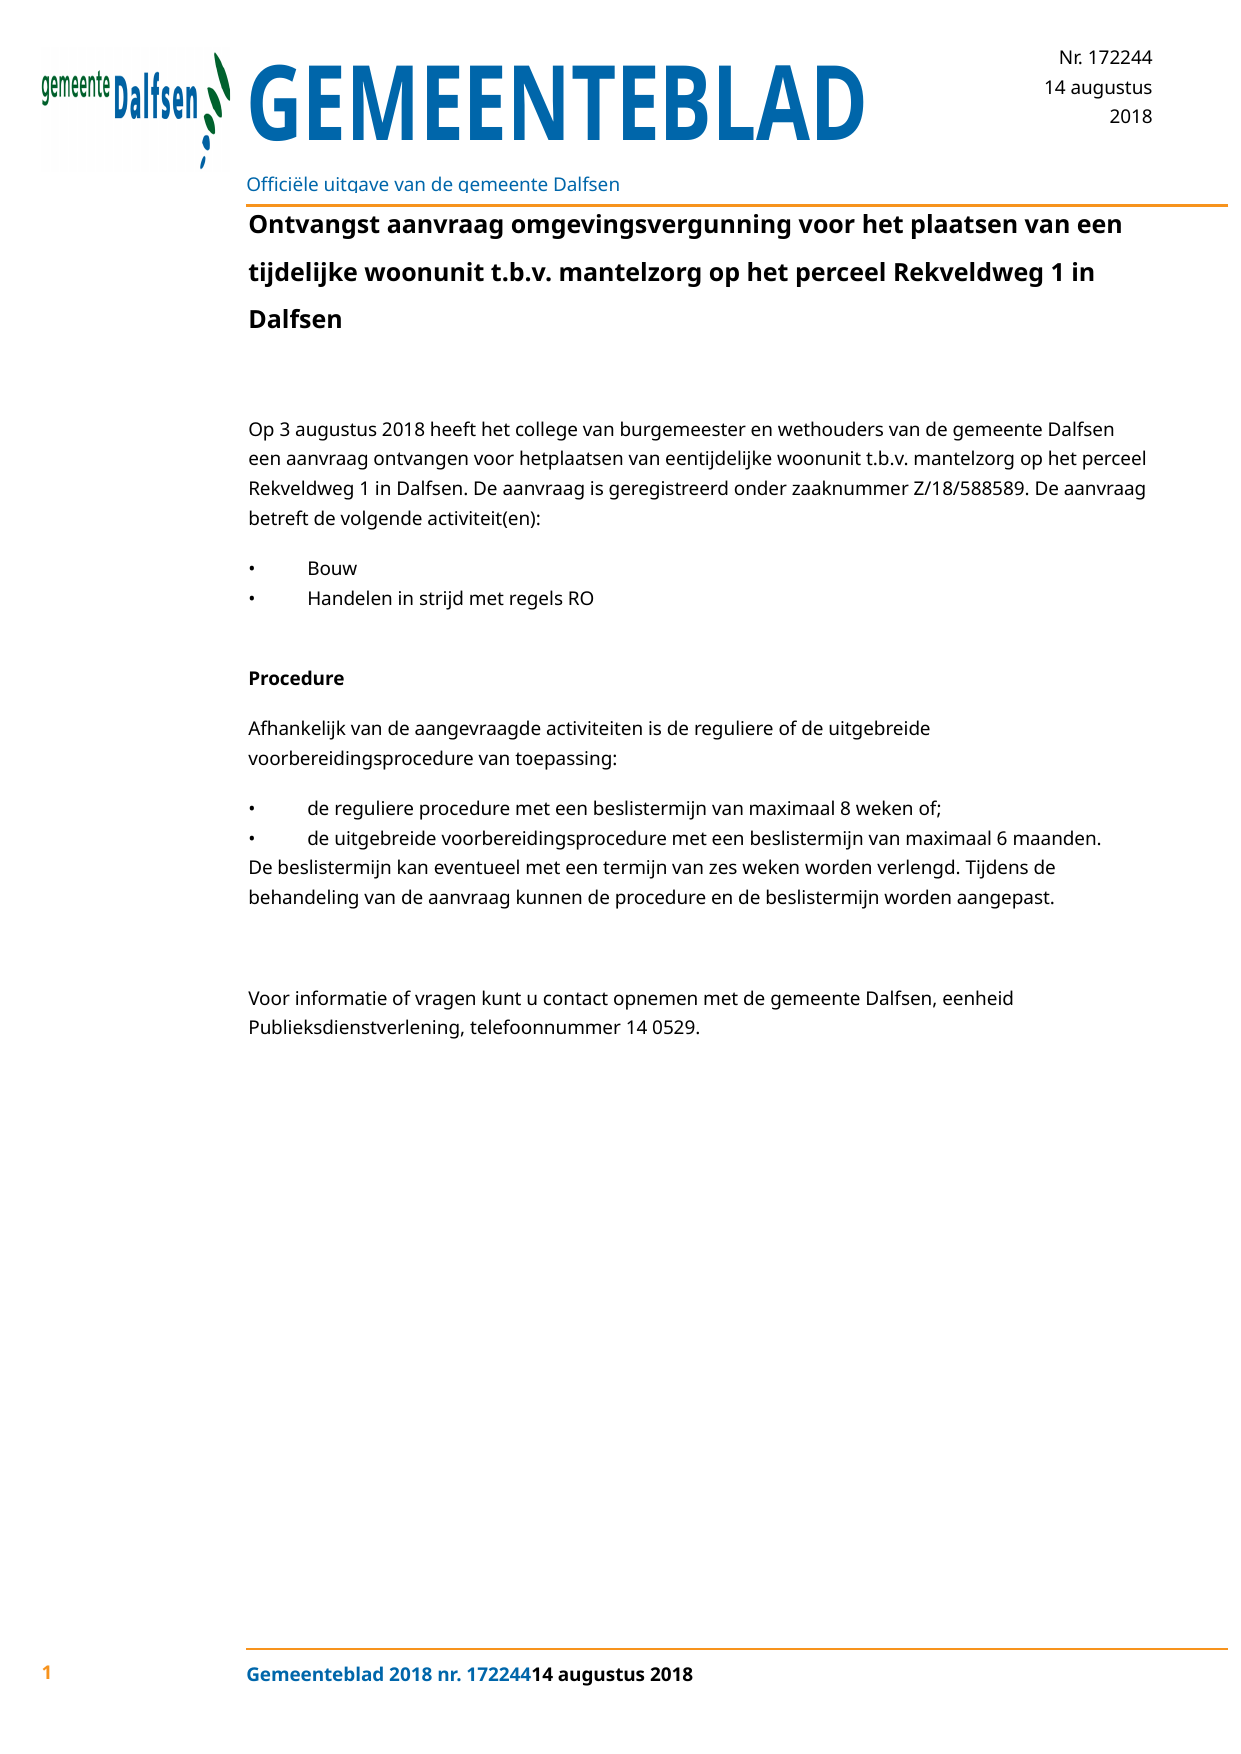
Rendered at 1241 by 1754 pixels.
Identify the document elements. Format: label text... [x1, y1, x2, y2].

text Voor informatie of vragen kunt u contact opnemen met de gemeente Dalfsen, eenheid Publieksdienstverlening, telefoonnummer 14 0529. [248, 985, 1152, 1040]
list de uitgebreide voorbereidingsprocedure met een beslistermijn van maximaal 6 maanden. [248, 825, 1152, 850]
text Procedure [248, 665, 1152, 690]
text Op 3 augustus 2018 heeft het college van burgemeester en wethouders van de gemeente Dalfsen een aanvraag ontvangen voor hetplaatsen van eentijdelijke woonunit t.b.v. mantelzorg op het perceel Rekveldweg 1 in Dalfsen. De aanvraag is geregistreerd onder zaaknummer Z/18/588589. De aanvraag betreft de volgende activiteit(en): [248, 416, 1152, 530]
text Ontvangst aanvraag omgevingsvergunning voor het plaatsen van een tijdelijke woonunit t.b.v. mantelzorg op het perceel Rekveldweg 1 in Dalfsen [248, 207, 1152, 336]
text Afhankelijk van de aangevraagde activiteiten is de reguliere of de uitgebreide voorbereidingsprocedure van toepassing: [248, 715, 1152, 770]
picture [41, 47, 231, 172]
text De beslistermijn kan eventueel met een termijn van zes weken worden verlengd. Tijdens de behandeling van de aanvraag kunnen de procedure en de beslistermijn worden aangepast. [248, 854, 1152, 909]
list de reguliere procedure met een beslistermijn van maximaal 8 weken of; [248, 795, 1152, 821]
list Handelen in strijd met regels RO [248, 585, 1152, 610]
list Bouw [248, 555, 1152, 581]
